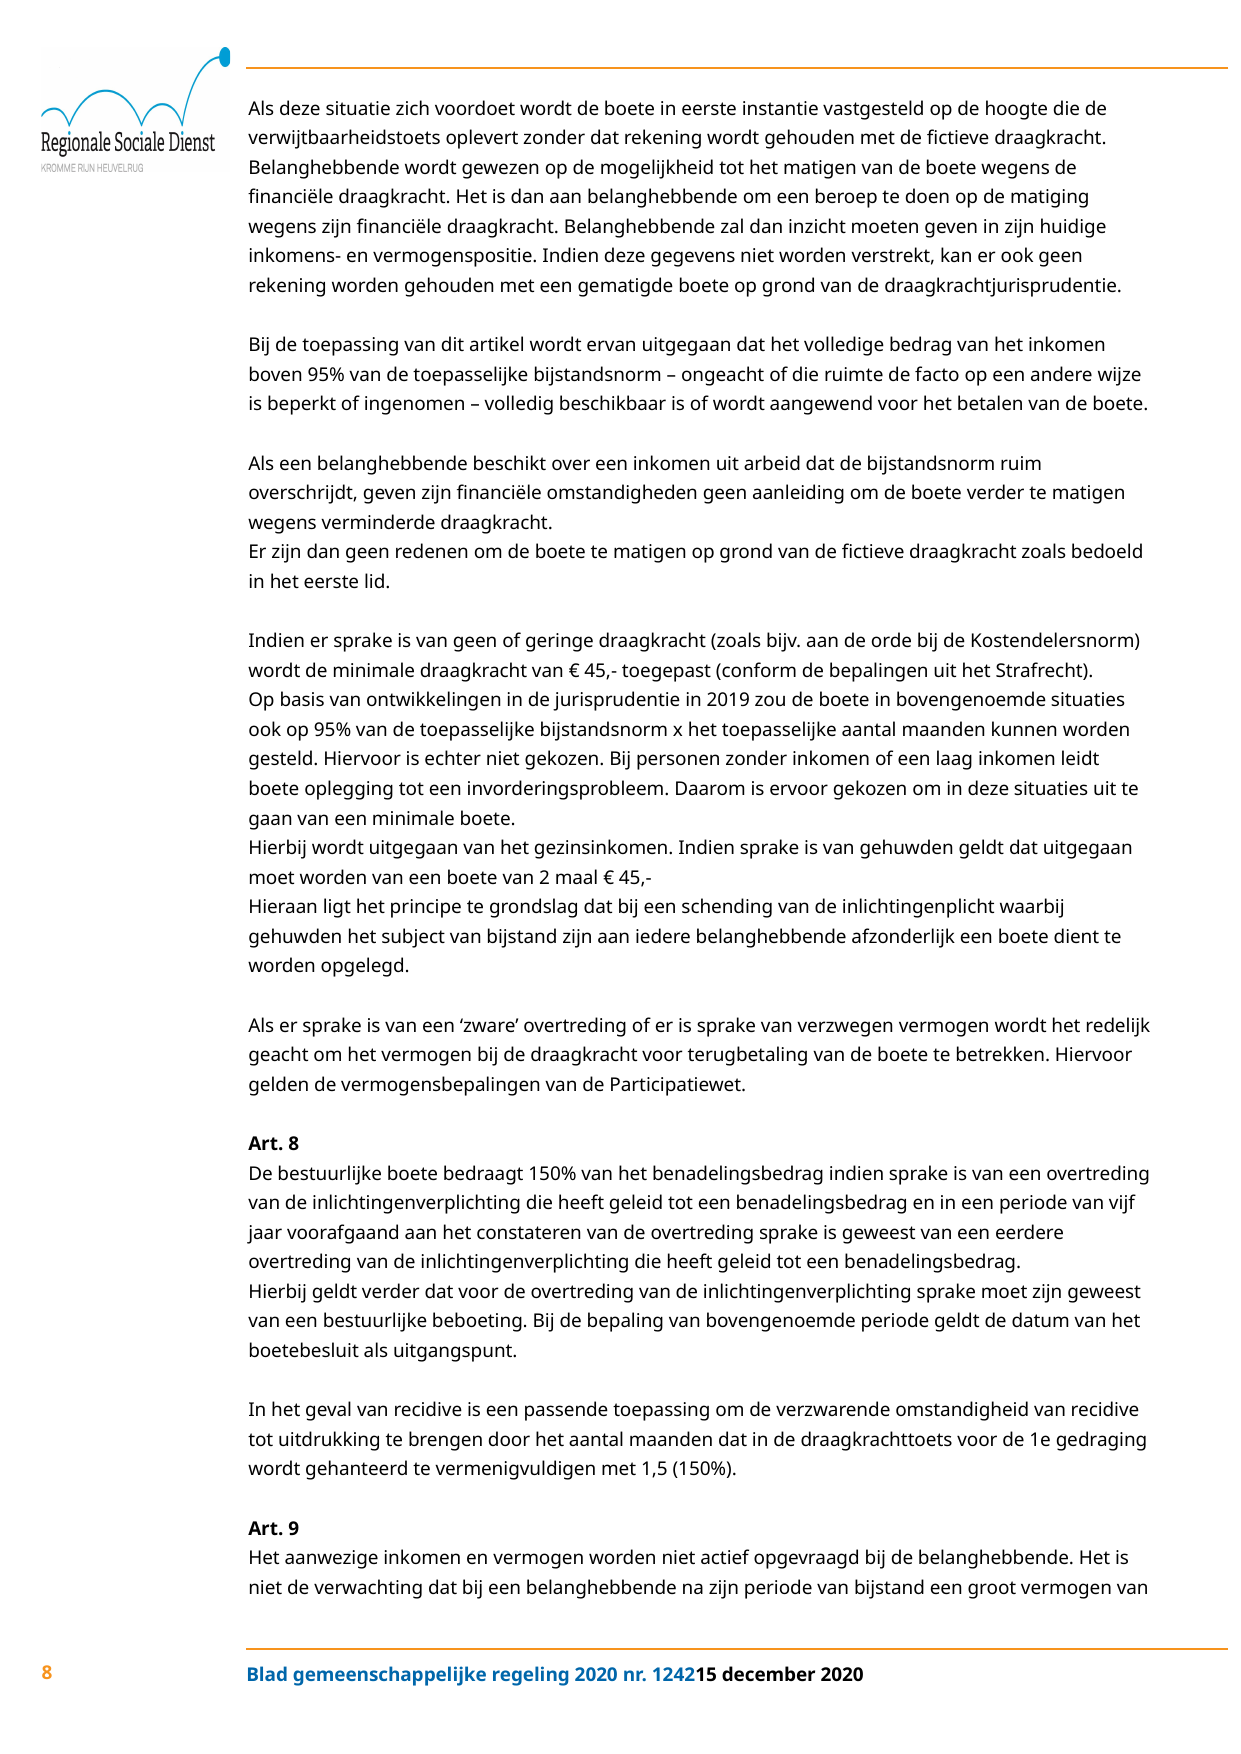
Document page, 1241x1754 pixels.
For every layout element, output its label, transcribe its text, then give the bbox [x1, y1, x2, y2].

text Het aanwezige inkomen en vermogen worden niet actief opgevraagd bij de belanghebbende. Het is niet de verwachting dat bij een belanghebbende na zijn periode van bijstand een groot vermogen van [248, 1544, 1152, 1600]
text Hieraan ligt het principe te grondslag dat bij een schending van de inlichtingenplicht waarbij gehuwden het subject van bijstand zijn aan iedere belanghebbende afzonderlijk een boete dient te worden opgelegd. [248, 893, 1152, 978]
text Op basis van ontwikkelingen in de jurisprudentie in 2019 zou de boete in bovengenoemde situaties ook op 95% van de toepasselijke bijstandsnorm x het toepasselijke aantal maanden kunnen worden gesteld. Hiervoor is echter niet gekozen. Bij personen zonder inkomen of een laag inkomen leidt boete oplegging tot een invorderingsprobleem. Daarom is ervoor gekozen om in deze situaties uit te gaan van een minimale boete. [248, 686, 1152, 831]
text Als deze situatie zich voordoet wordt de boete in eerste instantie vastgesteld op de hoogte die de verwijtbaarheidstoets oplevert zonder dat rekening wordt gehouden met de fictieve draagkracht. [248, 95, 1152, 150]
text Hierbij wordt uitgegaan van het gezinsinkomen. Indien sprake is van gehuwden geldt dat uitgegaan moet worden van een boete van 2 maal € 45,- [248, 834, 1152, 890]
text In het geval van recidive is een passende toepassing om de verzwarende omstandigheid van recidive tot uitdrukking te brengen door het aantal maanden dat in de draagkrachttoets voor de 1e gedraging wordt gehanteerd te vermenigvuldigen met 1,5 (150%). [248, 1396, 1152, 1481]
text Als er sprake is van een ‘zware’ overtreding of er is sprake van verzwegen vermogen wordt het redelijk geacht om het vermogen bij de draagkracht voor terugbetaling van de boete te betrekken. Hiervoor gelden de vermogensbepalingen van de Participatiewet. [248, 1012, 1152, 1097]
text Art. 8 [248, 1130, 1152, 1156]
text Bij de toepassing van dit artikel wordt ervan uitgegaan dat het volledige bedrag van het inkomen boven 95% van de toepasselijke bijstandsnorm – ongeacht of die ruimte de facto op een andere wijze is beperkt of ingenomen – volledig beschikbaar is of wordt aangewend voor het betalen van de boete. [248, 331, 1152, 416]
text Art. 9 [248, 1515, 1152, 1541]
text Indien er sprake is van geen of geringe draagkracht (zoals bijv. aan de orde bij de Kostendelersnorm) wordt de minimale draagkracht van € 45,- toegepast (conform de bepalingen uit het Strafrecht). [248, 627, 1152, 683]
text Belanghebbende wordt gewezen op de mogelijkheid tot het matigen van de boete wegens de financiële draagkracht. Het is dan aan belanghebbende om een beroep te doen op de matiging wegens zijn financiële draagkracht. Belanghebbende zal dan inzicht moeten geven in zijn huidige inkomens- en vermogenspositie. Indien deze gegevens niet worden verstrekt, kan er ook geen rekening worden gehouden met een gematigde boete op grond van de draagkrachtjurisprudentie. [248, 154, 1152, 298]
text Als een belanghebbende beschikt over een inkomen uit arbeid dat de bijstandsnorm ruim overschrijdt, geven zijn financiële omstandigheden geen aanleiding om de boete verder te matigen wegens verminderde draagkracht. [248, 450, 1152, 535]
text De bestuurlijke boete bedraagt 150% van het benadelingsbedrag indien sprake is van een overtreding van de inlichtingenverplichting die heeft geleid tot een benadelingsbedrag en in een periode van vijf jaar voorafgaand aan het constateren van de overtreding sprake is geweest van een eerdere overtreding van de inlichtingenverplichting die heeft geleid tot een benadelingsbedrag. [248, 1160, 1152, 1274]
picture [41, 47, 231, 172]
text Er zijn dan geen redenen om de boete te matigen op grond van de fictieve draagkracht zoals bedoeld in het eerste lid. [248, 538, 1152, 594]
text Hierbij geldt verder dat voor de overtreding van de inlichtingenverplichting sprake moet zijn geweest van een bestuurlijke beboeting. Bij de bepaling van bovengenoemde periode geldt de datum van het boetebesluit als uitgangspunt. [248, 1278, 1152, 1363]
